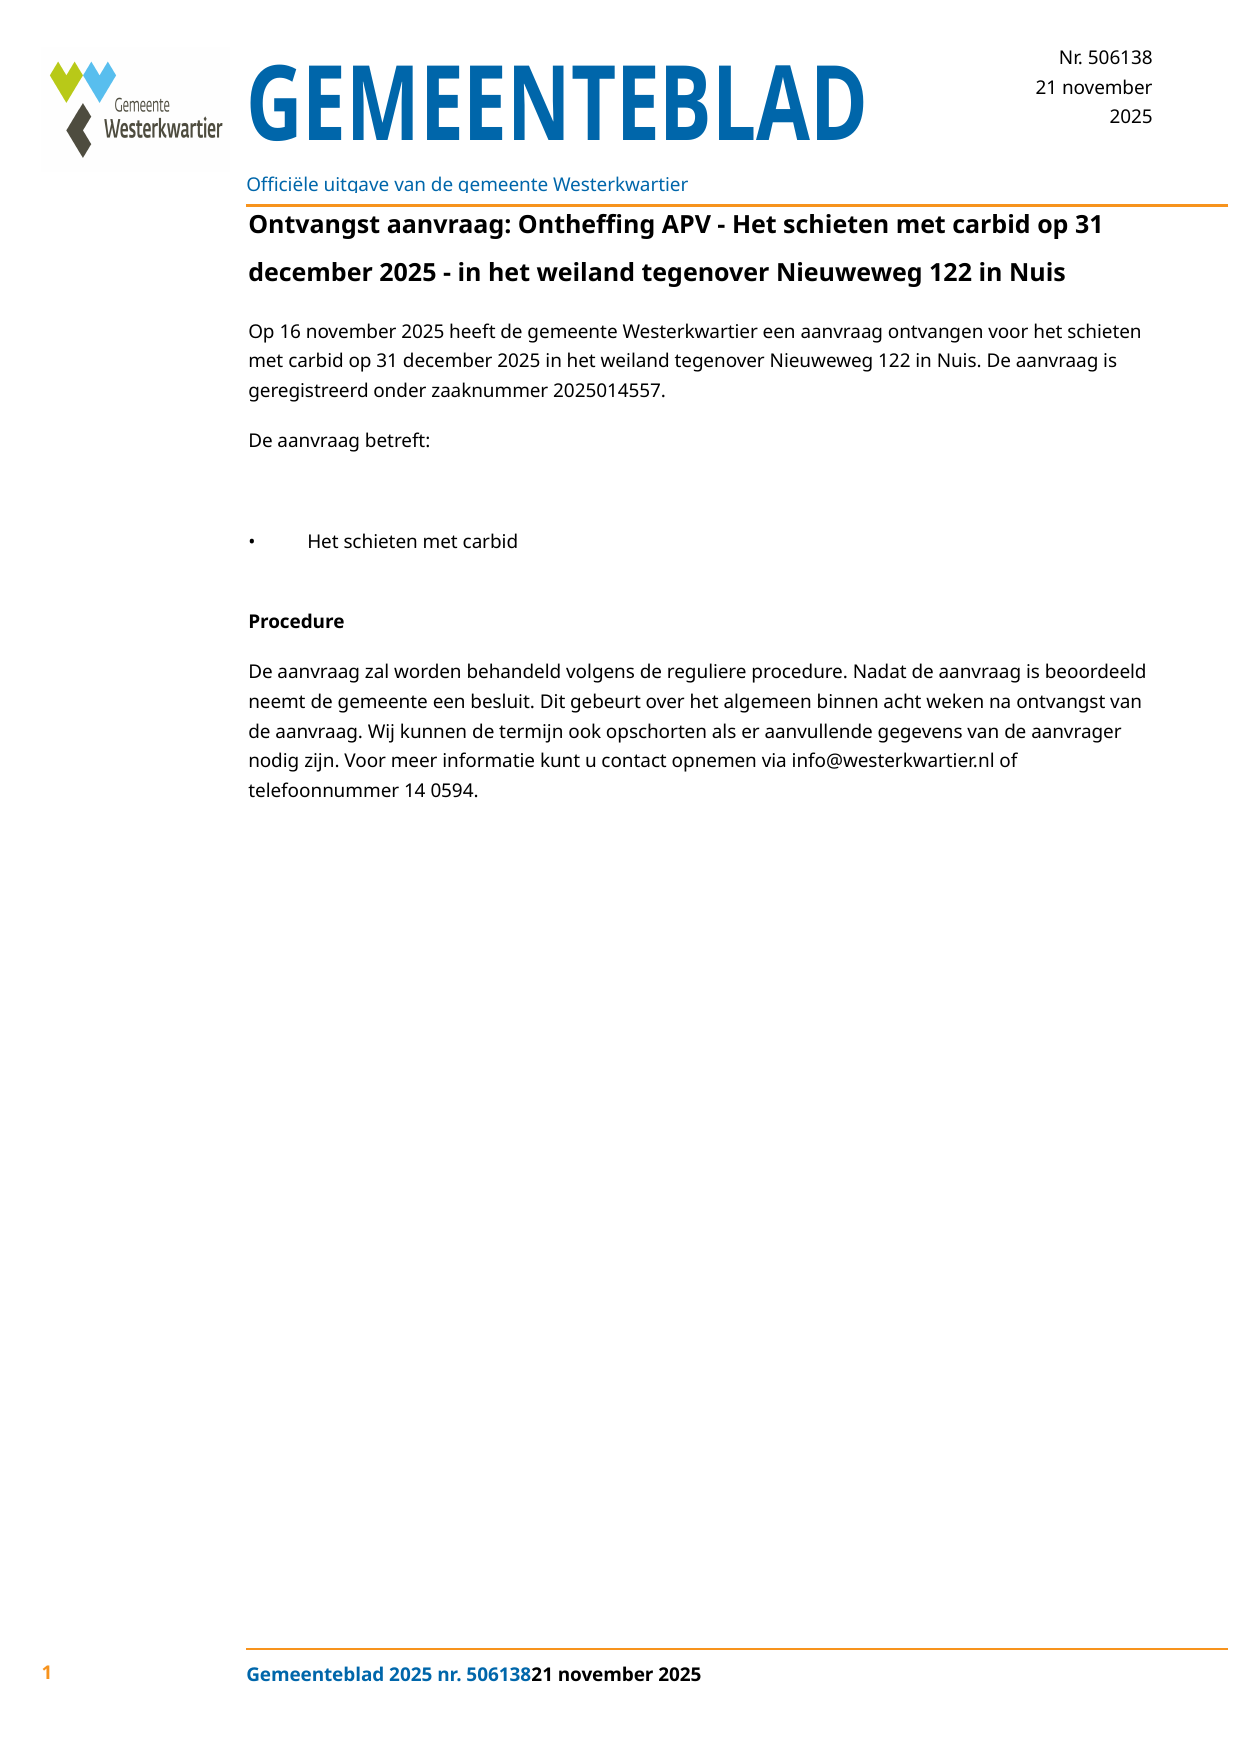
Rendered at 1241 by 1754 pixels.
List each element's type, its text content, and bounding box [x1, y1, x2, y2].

text De aanvraag zal worden behandeld volgens de reguliere procedure. Nadat de aanvraag is beoordeeld neemt de gemeente een besluit. Dit gebeurt over het algemeen binnen acht weken na ontvangst van de aanvraag. Wij kunnen de termijn ook opschorten als er aanvullende gegevens van de aanvrager nodig zijn. Voor meer informatie kunt u contact opnemen via info@westerkwartier.nl of telefoonnummer 14 0594. [248, 659, 1152, 803]
text De aanvraag betreft: [248, 427, 1152, 453]
text Procedure [248, 608, 1152, 634]
text Ontvangst aanvraag: Ontheffing APV - Het schieten met carbid op 31 december 2025 - in het weiland tegenover Nieuweweg 122 in Nuis [248, 207, 1152, 288]
picture [41, 47, 231, 172]
text Op 16 november 2025 heeft de gemeente Westerkwartier een aanvraag ontvangen voor het schieten met carbid op 31 december 2025 in het weiland tegenover Nieuweweg 122 in Nuis. De aanvraag is geregistreerd onder zaaknummer 2025014557. [248, 318, 1152, 403]
list Het schieten met carbid [248, 528, 1152, 554]
